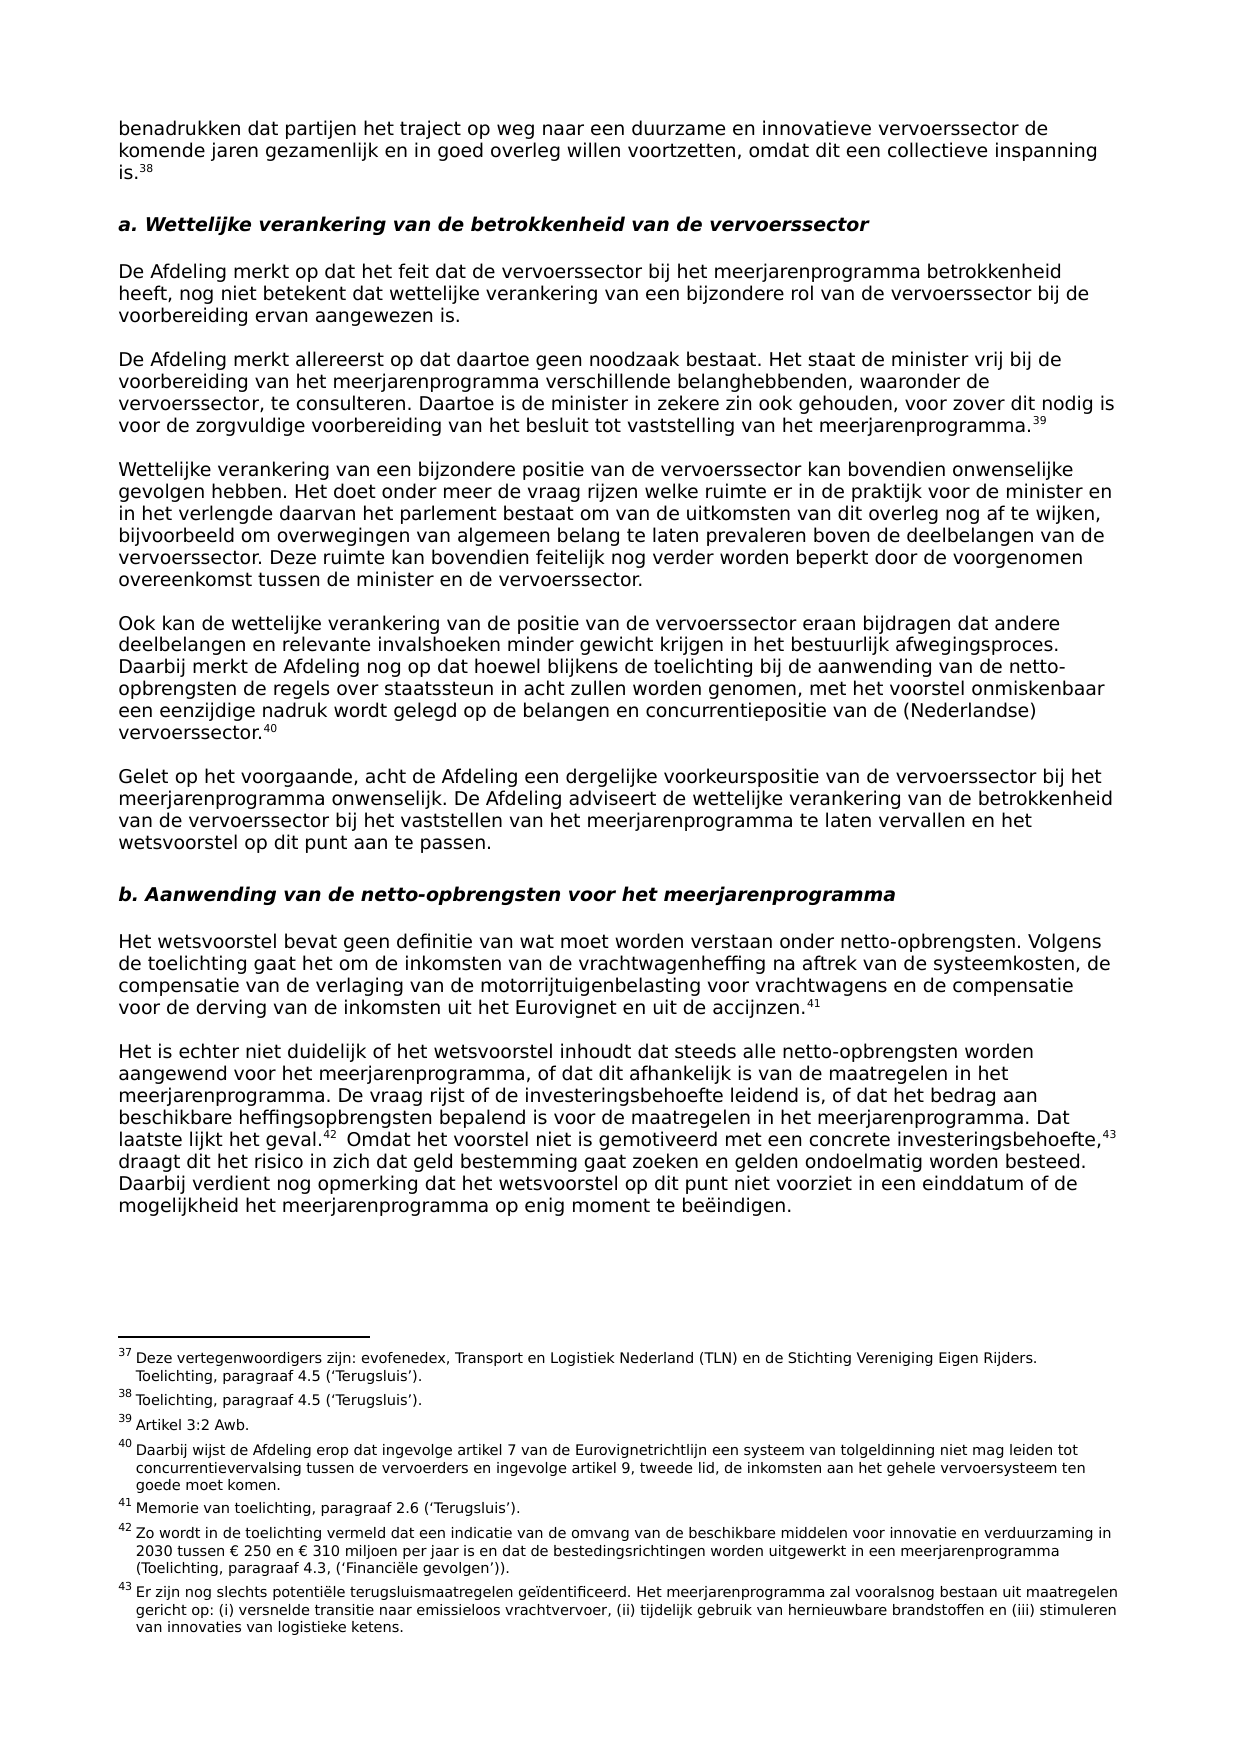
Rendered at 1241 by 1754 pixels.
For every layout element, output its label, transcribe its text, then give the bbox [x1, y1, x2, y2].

text Wettelijke verankering van een bijzondere positie van de vervoerssector kan bovendien onwenselijke gevolgen hebben. Het doet onder meer de vraag rijzen welke ruimte er in de praktijk voor de minister en in het verlengde daarvan het parlement bestaat om van de uitkomsten van dit overleg nog af te wijken, bijvoorbeeld om overwegingen van algemeen belang te laten prevaleren boven de deelbelangen van de vervoerssector. Deze ruimte kan bovendien feitelijk nog verder worden beperkt door de voorgenomen overeenkomst tussen de minister en de vervoerssector. [118, 459, 1122, 591]
text De Afdeling merkt allereerst op dat daartoe geen noodzaak bestaat. Het staat de minister vrij bij de voorbereiding van het meerjarenprogramma verschillende belanghebbenden, waaronder de vervoerssector, te consulteren. Daartoe is de minister in zekere zin ook gehouden, voor zover dit nodig is voor de zorgvuldige voorbereiding van het besluit tot vaststelling van het meerjarenprogramma. [118, 349, 1122, 437]
text Daarbij wijst de Afdeling erop dat ingevolge artikel 7 van de Eurovignetrichtlijn een systeem van tolgeldinning niet mag leiden tot concurrentievervalsing tussen de vervoerders en ingevolge artikel 9, tweede lid, de inkomsten aan het gehele vervoersysteem ten goede moet komen. [118, 1437, 1122, 1493]
subtitle b. Aanwending van de netto-opbrengsten voor het meerjarenprogramma [118, 884, 1122, 906]
text Deze vertegenwoordigers zijn: evofenedex, Transport en Logistiek Nederland (TLN) en de Stichting Vereniging Eigen Rijders. Toelichting, paragraaf 4.5 (‘Terugsluis’). [118, 1346, 1122, 1384]
text Het wetsvoorstel bevat geen definitie van wat moet worden verstaan onder netto-opbrengsten. Volgens de toelichting gaat het om de inkomsten van de vrachtwagenheffing na aftrek van de systeemkosten, de compensatie van de verlaging van de motorrijtuigenbelasting voor vrachtwagens en de compensatie voor de derving van de inkomsten uit het Eurovignet en uit de accijnzen. [118, 931, 1122, 1019]
text Er zijn nog slechts potentiële terugsluismaatregelen geïdentificeerd. Het meerjarenprogramma zal vooralsnog bestaan uit maatregelen gericht op: (i) versnelde transitie naar emissieloos vrachtvervoer, (ii) tijdelijk gebruik van hernieuwbare brandstoffen en (iii) stimuleren van innovaties van logistieke ketens. [118, 1580, 1122, 1636]
text Het is echter niet duidelijk of het wetsvoorstel inhoudt dat steeds alle netto-opbrengsten worden aangewend voor het meerjarenprogramma, of dat dit afhankelijk is van de maatregelen in het meerjarenprogramma. De vraag rijst of de investeringsbehoefte leidend is, of dat het bedrag aan beschikbare heffingsopbrengsten bepalend is voor de maatregelen in het meerjarenprogramma. Dat laatste lijkt het geval. Omdat het voorstel niet is gemotiveerd met een concrete investeringsbehoefte, draagt dit het risico in zich dat geld bestemming gaat zoeken en gelden ondoelmatig worden besteed. Daarbij verdient nog opmerking dat het wetsvoorstel op dit punt niet voorziet in een einddatum of de mogelijkheid het meerjarenprogramma op enig moment te beëindigen. [118, 1041, 1122, 1217]
subtitle a. Wettelijke verankering van de betrokkenheid van de vervoerssector [118, 214, 1122, 236]
text Artikel 3:2 Awb. [118, 1412, 1122, 1434]
text Zo wordt in de toelichting vermeld dat een indicatie van de omvang van de beschikbare middelen voor innovatie en verduurzaming in 2030 tussen € 250 en € 310 miljoen per jaar is en dat de bestedingsrichtingen worden uitgewerkt in een meerjarenprogramma (Toelichting, paragraaf 4.3, (‘Financiële gevolgen’)). [118, 1521, 1122, 1577]
text Ook kan de wettelijke verankering van de positie van de vervoerssector eraan bijdragen dat andere deelbelangen en relevante invalshoeken minder gewicht krijgen in het bestuurlijk afwegingsproces. Daarbij merkt de Afdeling nog op dat hoewel blijkens de toelichting bij de aanwending van de netto-opbrengsten de regels over staatssteun in acht zullen worden genomen, met het voorstel onmiskenbaar een eenzijdige nadruk wordt gelegd op de belangen en concurrentiepositie van de (Nederlandse) vervoerssector. [118, 612, 1122, 744]
text benadrukken dat partijen het traject op weg naar een duurzame en innovatieve vervoerssector de komende jaren gezamenlijk en in goed overleg willen voortzetten, omdat dit een collectieve inspanning is. [118, 118, 1122, 184]
text Toelichting, paragraaf 4.5 (‘Terugsluis’). [118, 1387, 1122, 1409]
text Gelet op het voorgaande, acht de Afdeling een dergelijke voorkeurspositie van de vervoerssector bij het meerjarenprogramma onwenselijk. De Afdeling adviseert de wettelijke verankering van de betrokkenheid van de vervoerssector bij het vaststellen van het meerjarenprogramma te laten vervallen en het wetsvoorstel op dit punt aan te passen. [118, 766, 1122, 854]
text Memorie van toelichting, paragraaf 2.6 (‘Terugsluis’). [118, 1496, 1122, 1518]
text De Afdeling merkt op dat het feit dat de vervoerssector bij het meerjarenprogramma betrokkenheid heeft, nog niet betekent dat wettelijke verankering van een bijzondere rol van de vervoerssector bij de voorbereiding ervan aangewezen is. [118, 261, 1122, 327]
